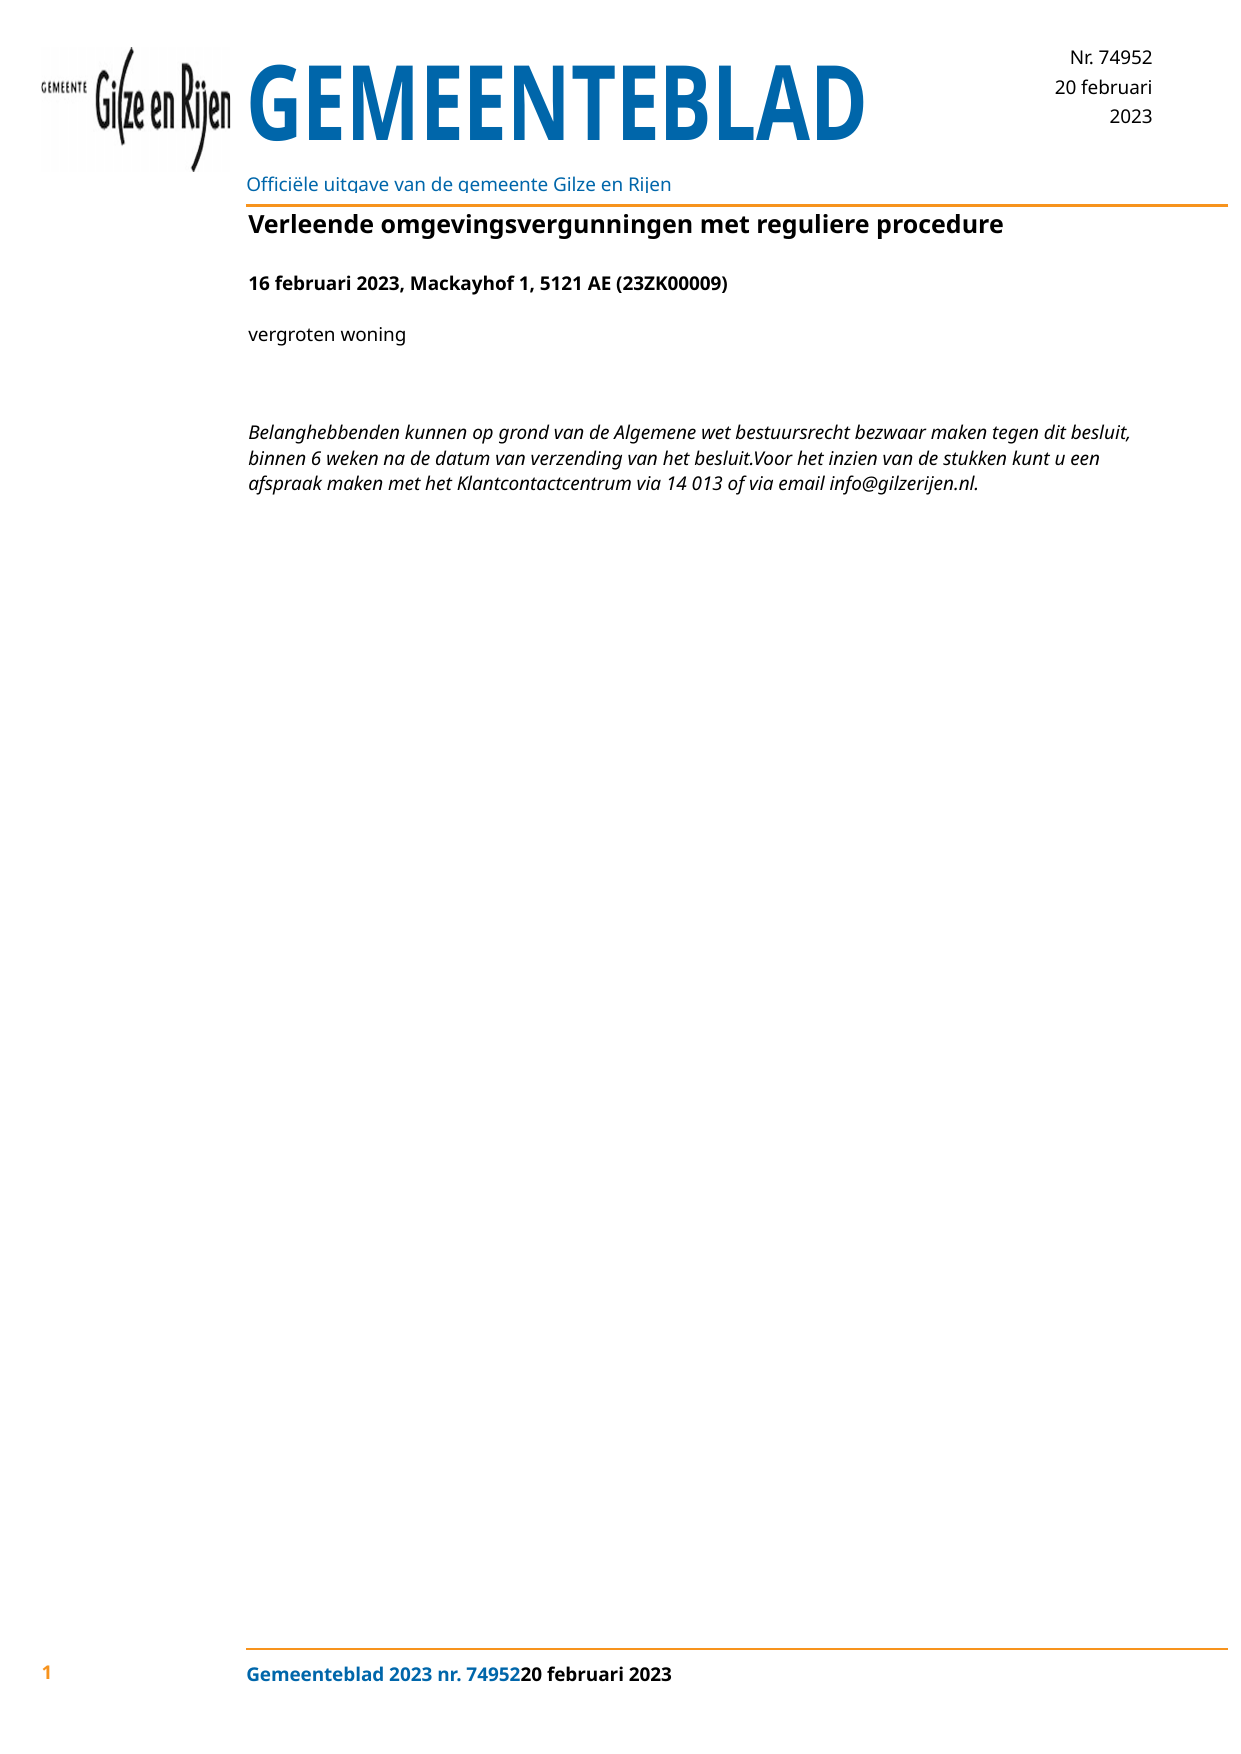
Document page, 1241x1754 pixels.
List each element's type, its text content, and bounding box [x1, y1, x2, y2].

text Verleende omgevingsvergunningen met reguliere procedure [248, 207, 1152, 241]
text vergroten woning [248, 321, 1152, 346]
picture [41, 47, 231, 172]
text Belanghebbenden kunnen op grond van de Algemene wet bestuursrecht bezwaar maken tegen dit besluit, binnen 6 weken na de datum van verzending van het besluit.Voor het inzien van de stukken kunt u een afspraak maken met het Klantcontactcentrum via 14 013 of via email info@gilzerijen.nl. [248, 419, 1152, 496]
text 16 februari 2023, Mackayhof 1, 5121 AE (23ZK00009) [248, 270, 1152, 296]
